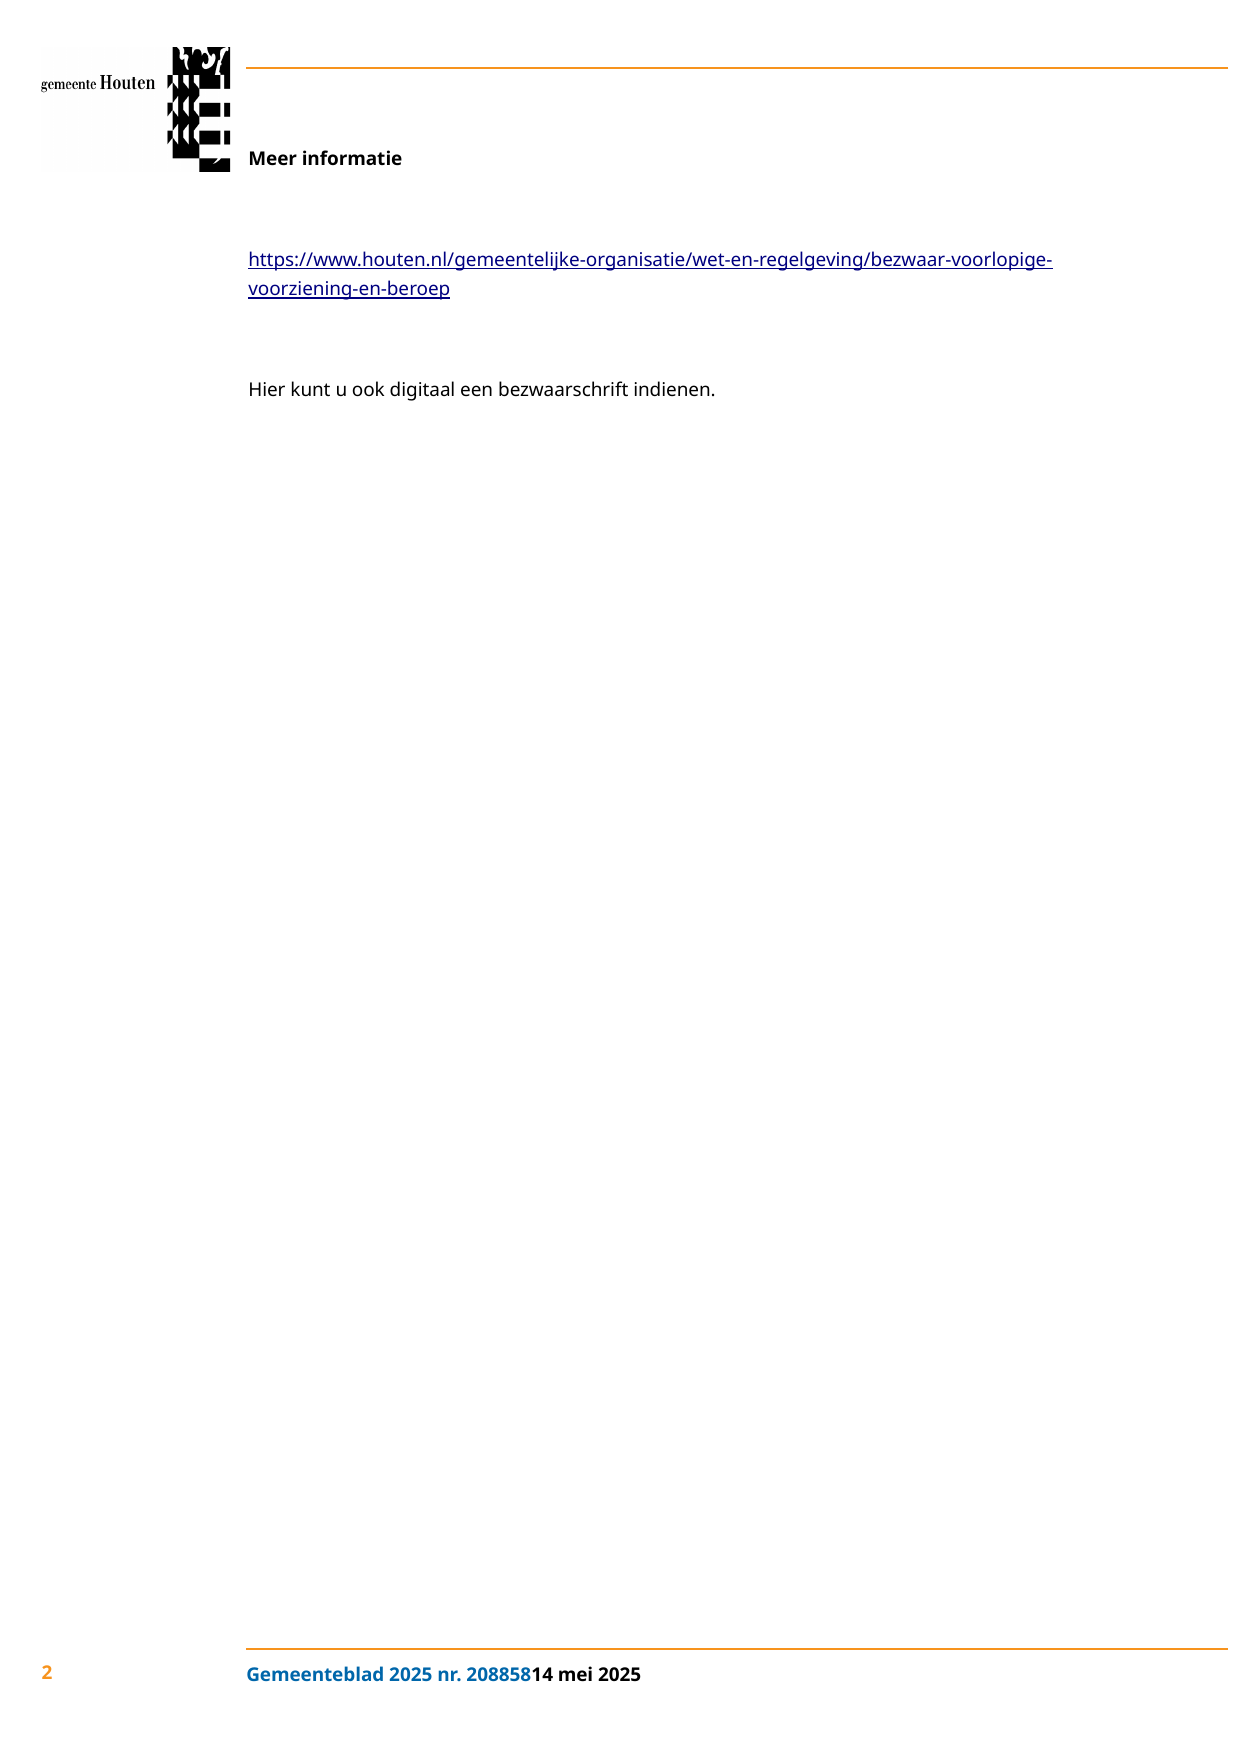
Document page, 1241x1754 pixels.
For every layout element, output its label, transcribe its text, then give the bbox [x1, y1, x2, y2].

text Meer informatie [248, 145, 1152, 171]
text https://www.houten.nl/gemeentelijke-organisatie/wet-en-regelgeving/bezwaar-voorlopige-voorziening-en-beroep [248, 246, 1152, 301]
text Hier kunt u ook digitaal een bezwaarschrift indienen. [248, 376, 1152, 402]
picture [41, 47, 231, 172]
